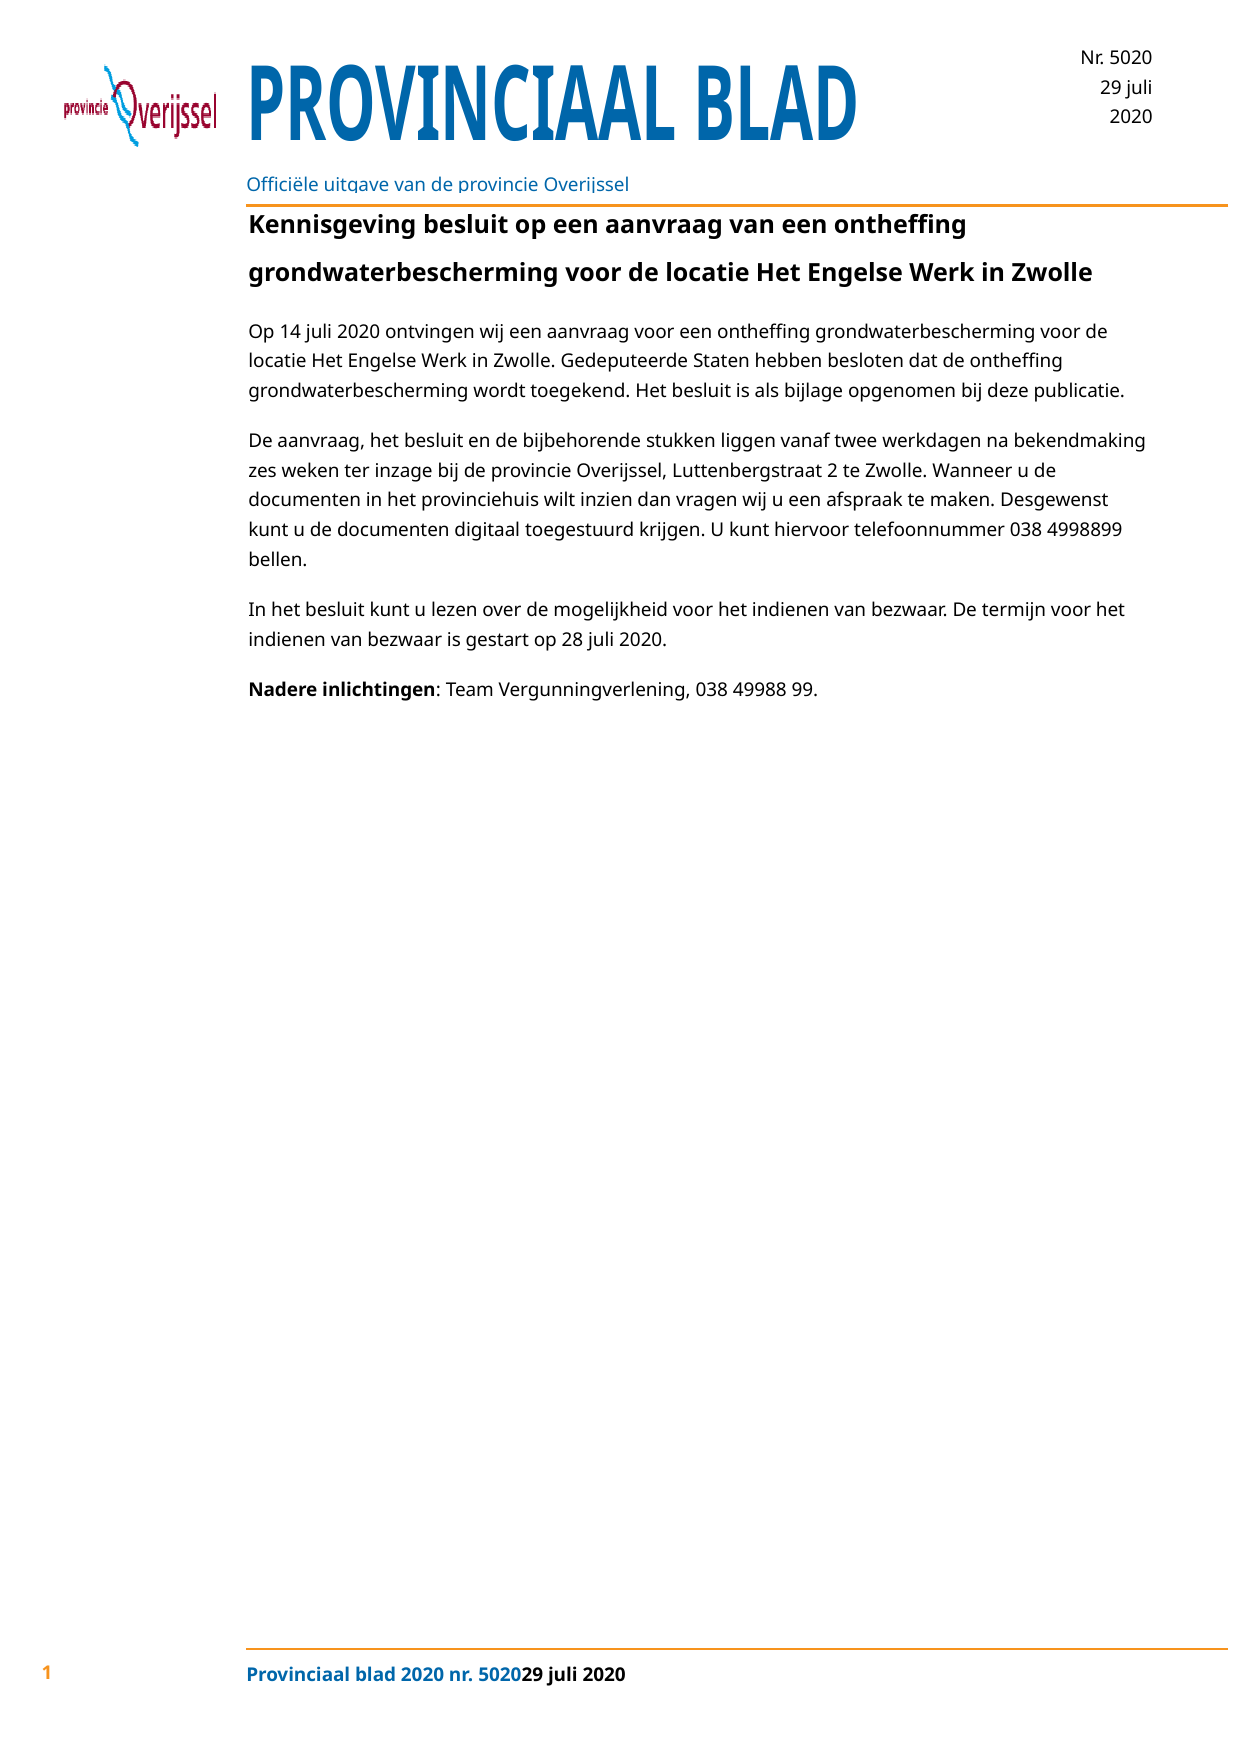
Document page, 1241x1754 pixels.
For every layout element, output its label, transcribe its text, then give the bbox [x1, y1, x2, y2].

text De aanvraag, het besluit en de bijbehorende stukken liggen vanaf twee werkdagen na bekendmaking zes weken ter inzage bij de provincie Overijssel, Luttenbergstraat 2 te Zwolle. Wanneer u de documenten in het provinciehuis wilt inzien dan vragen wij u een afspraak te maken. Desgewenst kunt u de documenten digitaal toegestuurd krijgen. U kunt hiervoor telefoonnummer 038 4998899 bellen. [248, 427, 1152, 572]
text Nadere inlichtingen: Team Vergunningverlening, 038 49988 99. [248, 676, 1152, 702]
text Op 14 juli 2020 ontvingen wij een aanvraag voor een ontheffing grondwaterbescherming voor de locatie Het Engelse Werk in Zwolle. Gedeputeerde Staten hebben besloten dat de ontheffing grondwaterbescherming wordt toegekend. Het besluit is als bijlage opgenomen bij deze publicatie. [248, 318, 1152, 403]
picture [41, 47, 231, 172]
text In het besluit kunt u lezen over de mogelijkheid voor het indienen van bezwaar. De termijn voor het indienen van bezwaar is gestart op 28 juli 2020. [248, 596, 1152, 652]
text Kennisgeving besluit op een aanvraag van een ontheffing grondwaterbescherming voor de locatie Het Engelse Werk in Zwolle [248, 207, 1152, 288]
